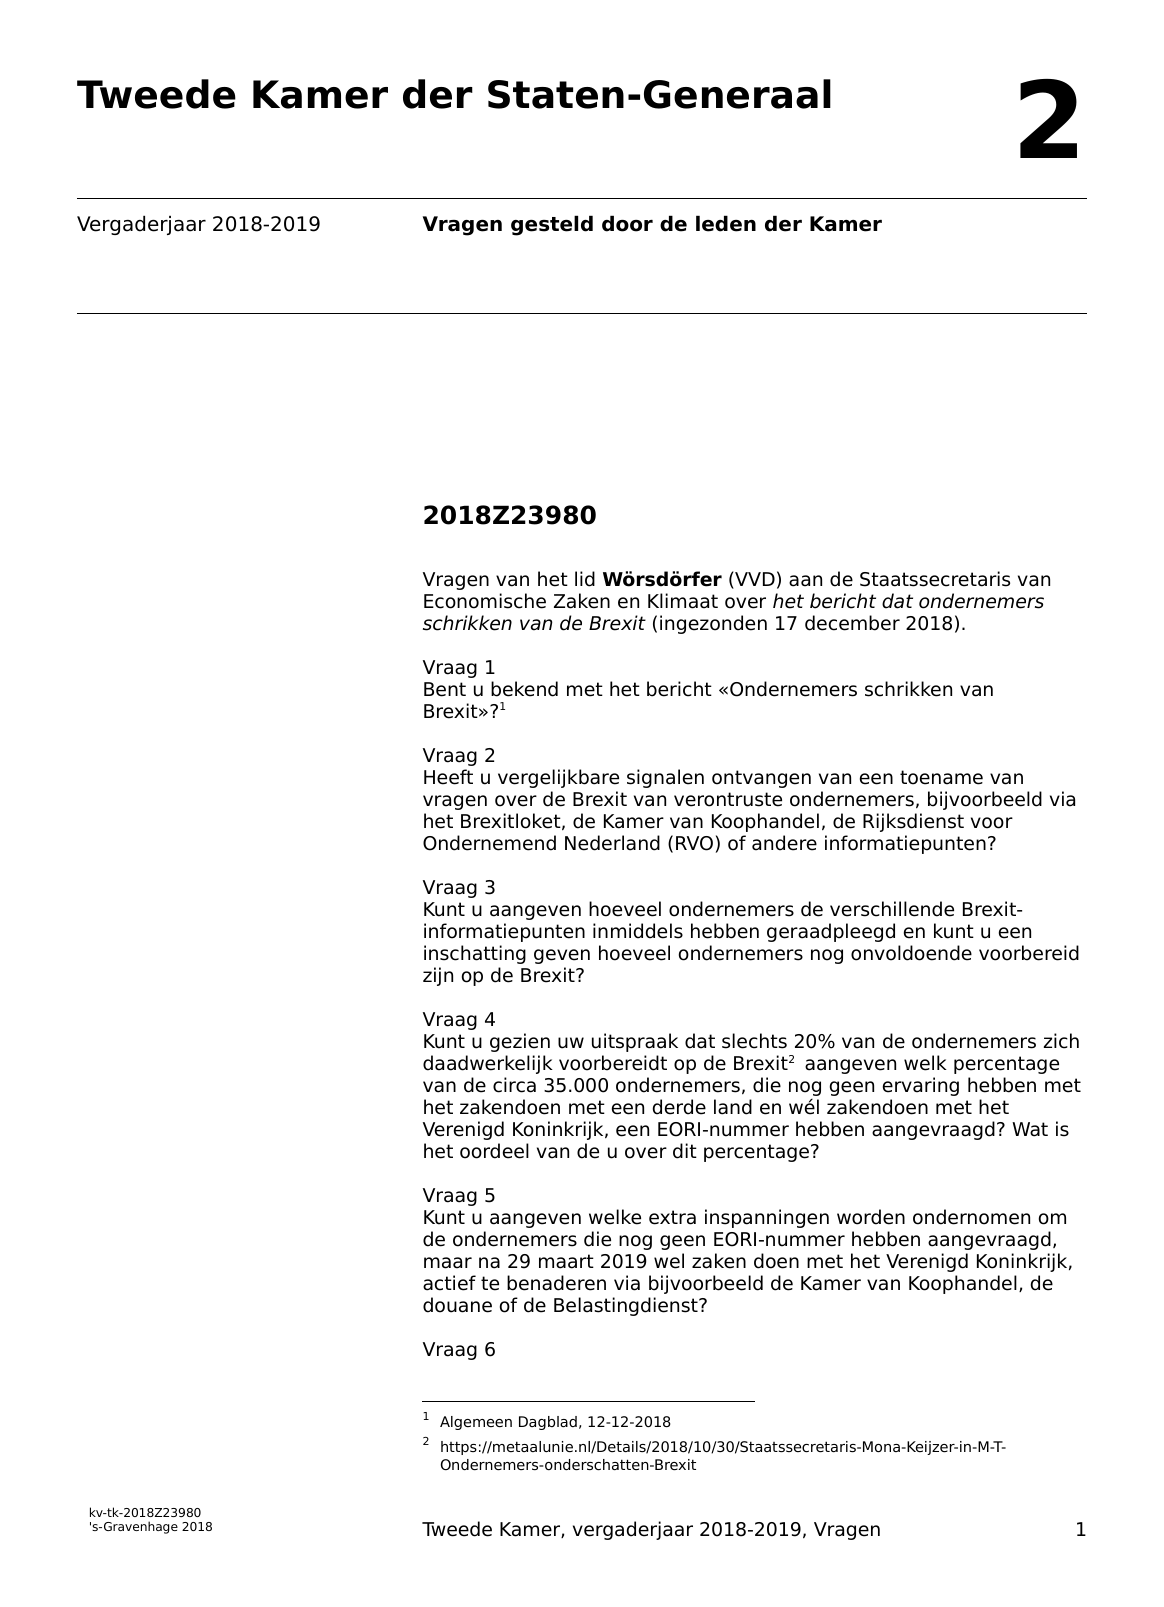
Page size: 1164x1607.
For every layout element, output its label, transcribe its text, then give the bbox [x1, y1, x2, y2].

table_header Tweede Kamer der Staten-Generaal [77, 59, 886, 198]
text Heeft u vergelijkbare signalen ontvangen van een toename van vragen over de Brexit van verontruste ondernemers, bijvoorbeeld via het Brexitloket, de Kamer van Koophandel, de Rijksdienst voor Ondernemend Nederland (RVO) of andere informatiepunten? [422, 767, 1087, 855]
text Algemeen Dagblad, 12-12-2018 [422, 1410, 1087, 1432]
text Kunt u aangeven welke extra inspanningen worden ondernomen om de ondernemers die nog geen EORI-nummer hebben aangevraagd, maar na 29 maart 2019 wel zaken doen met het Verenigd Koninkrijk, actief te benaderen via bijvoorbeeld de Kamer van Koophandel, de douane of de Belastingdienst? [422, 1207, 1087, 1317]
text 's-Gravenhage 2018 [88, 1520, 323, 1534]
text Bent u bekend met het bericht «Ondernemers schrikken van Brexit»? [422, 679, 1087, 723]
text Vraag 4 [422, 1009, 1087, 1031]
text Vraag 5 [422, 1185, 1087, 1207]
text 2018Z23980 [422, 501, 1087, 531]
text Vraag 2 [422, 745, 1087, 767]
text Kunt u aangeven hoeveel ondernemers de verschillende Brexit-informatiepunten inmiddels hebben geraadpleegd en kunt u een inschatting geven hoeveel ondernemers nog onvoldoende voorbereid zijn op de Brexit? [422, 899, 1087, 987]
text https://metaalunie.nl/Details/2018/10/30/Staatssecretaris-Mona-Keijzer-in-M-T-Ondernemers-onderschatten-Brexit [422, 1435, 1087, 1474]
text kv-tk-2018Z23980 [88, 1506, 323, 1520]
text Vraag 3 [422, 877, 1087, 899]
table_cell Vragen gesteld door de leden der Kamer [422, 199, 1087, 313]
text Vraag 6 [422, 1339, 1087, 1361]
table_header 2 [886, 59, 1087, 198]
text Kunt u gezien uw uitspraak dat slechts 20% van de ondernemers zich daadwerkelijk voorbereidt op de Brexit aangeven welk percentage van de circa 35.000 ondernemers, die nog geen ervaring hebben met het zakendoen met een derde land en wél zakendoen met het Verenigd Koninkrijk, een EORI-nummer hebben aangevraagd? Wat is het oordeel van de u over dit percentage? [422, 1031, 1087, 1163]
text Vragen van het lid Wörsdörfer (VVD) aan de Staatssecretaris van Economische Zaken en Klimaat over het bericht dat ondernemers schrikken van de Brexit (ingezonden 17 december 2018). [422, 569, 1087, 635]
table_cell Vergaderjaar 2018-2019 [77, 199, 422, 313]
text Vraag 1 [422, 657, 1087, 679]
